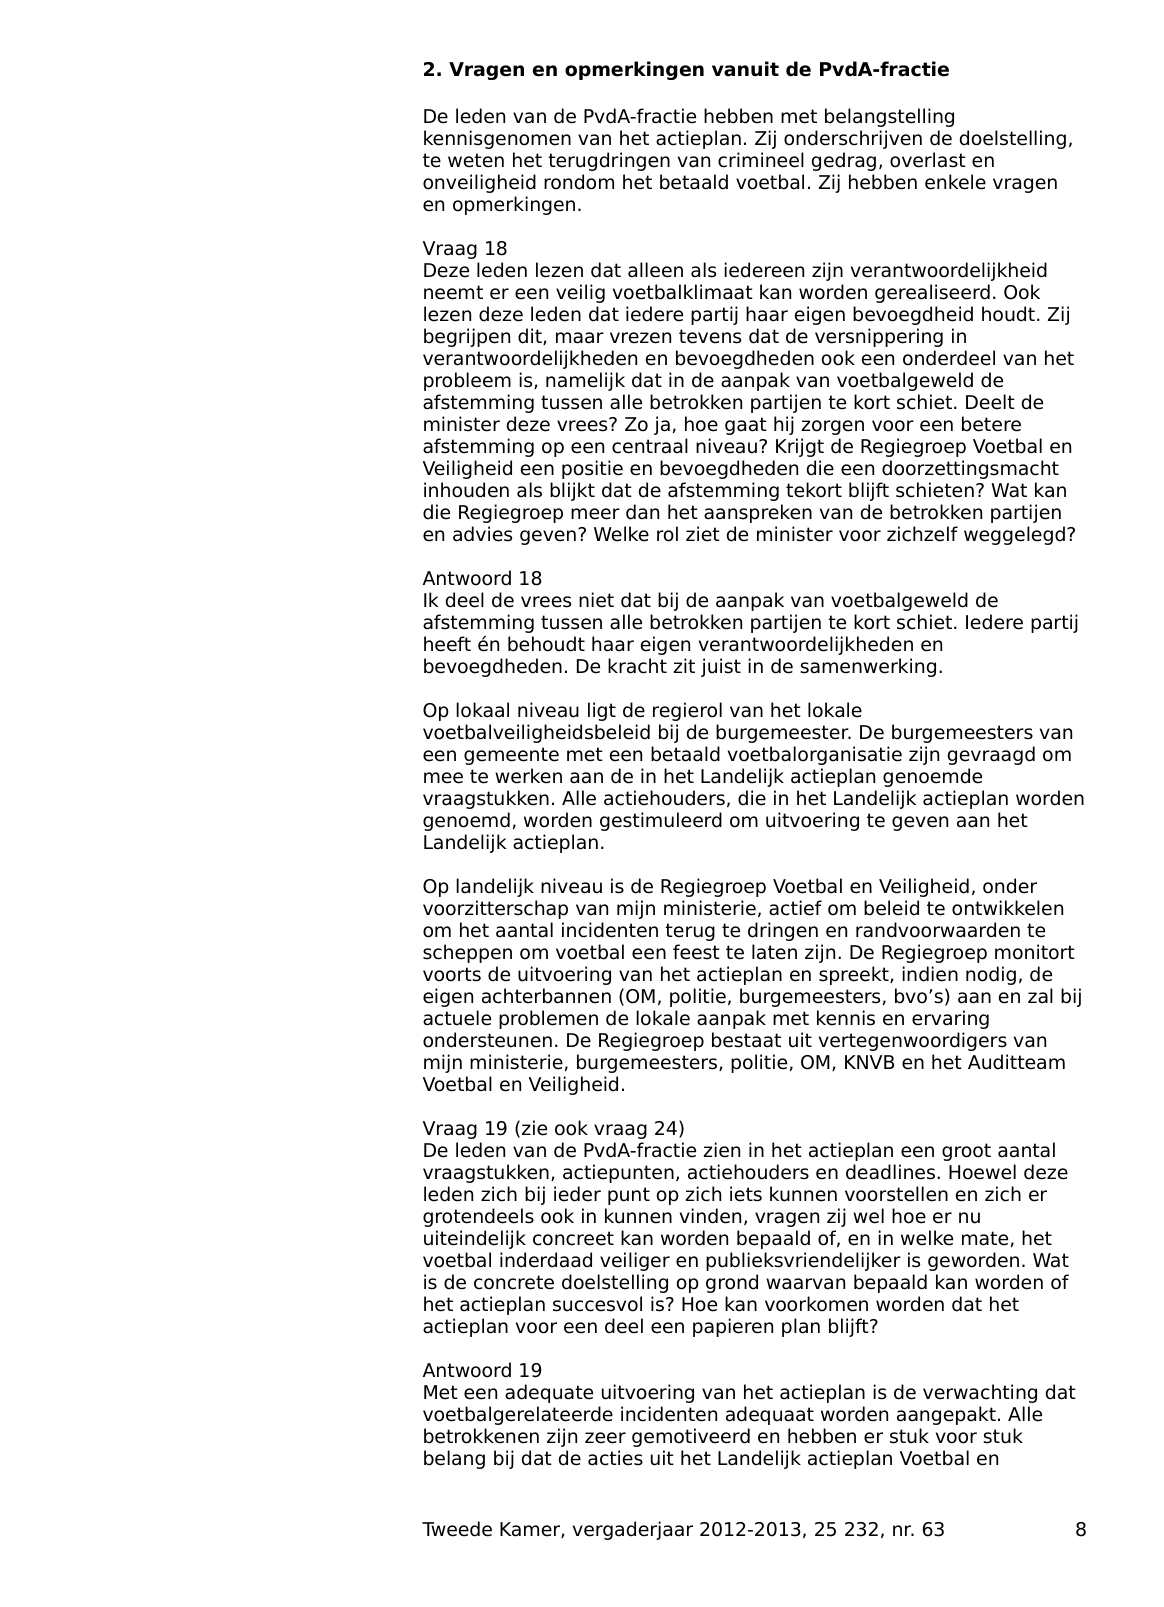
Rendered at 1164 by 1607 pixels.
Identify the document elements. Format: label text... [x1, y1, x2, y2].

text De leden van de PvdA-fractie zien in het actieplan een groot aantal vraagstukken, actiepunten, actiehouders en deadlines. Hoewel deze leden zich bij ieder punt op zich iets kunnen voorstellen en zich er grotendeels ook in kunnen vinden, vragen zij wel hoe er nu uiteindelijk concreet kan worden bepaald of, en in welke mate, het voetbal inderdaad veiliger en publieksvriendelijker is geworden. Wat is de concrete doelstelling op grond waarvan bepaald kan worden of het actieplan succesvol is? Hoe kan voorkomen worden dat het actieplan voor een deel een papieren plan blijft? [422, 1140, 1087, 1338]
text Met een adequate uitvoering van het actieplan is de verwachting dat voetbalgerelateerde incidenten adequaat worden aangepakt. Alle betrokkenen zijn zeer gemotiveerd en hebben er stuk voor stuk belang bij dat de acties uit het Landelijk actieplan Voetbal en [422, 1382, 1087, 1470]
text Ik deel de vrees niet dat bij de aanpak van voetbalgeweld de afstemming tussen alle betrokken partijen te kort schiet. Iedere partij heeft én behoudt haar eigen verantwoordelijkheden en bevoegdheden. De kracht zit juist in de samenwerking. [422, 590, 1087, 678]
text Deze leden lezen dat alleen als iedereen zijn verantwoordelijkheid neemt er een veilig voetbalklimaat kan worden gerealiseerd. Ook lezen deze leden dat iedere partij haar eigen bevoegdheid houdt. Zij begrijpen dit, maar vrezen tevens dat de versnippering in verantwoordelijkheden en bevoegdheden ook een onderdeel van het probleem is, namelijk dat in de aanpak van voetbalgeweld de afstemming tussen alle betrokken partijen te kort schiet. Deelt de minister deze vrees? Zo ja, hoe gaat hij zorgen voor een betere afstemming op een centraal niveau? Krijgt de Regiegroep Voetbal en Veiligheid een positie en bevoegdheden die een doorzettingsmacht inhouden als blijkt dat de afstemming tekort blijft schieten? Wat kan die Regiegroep meer dan het aanspreken van de betrokken partijen en advies geven? Welke rol ziet de minister voor zichzelf weggelegd? [422, 260, 1087, 546]
text Op lokaal niveau ligt de regierol van het lokale voetbalveiligheidsbeleid bij de burgemeester. De burgemeesters van een gemeente met een betaald voetbalorganisatie zijn gevraagd om mee te werken aan de in het Landelijk actieplan genoemde vraagstukken. Alle actiehouders, die in het Landelijk actieplan worden genoemd, worden gestimuleerd om uitvoering te geven aan het Landelijk actieplan. [422, 700, 1087, 854]
text Vraag 18 [422, 238, 1087, 260]
text Antwoord 18 [422, 568, 1087, 590]
text Antwoord 19 [422, 1360, 1087, 1382]
text Vraag 19 (zie ook vraag 24) [422, 1118, 1087, 1140]
text Op landelijk niveau is de Regiegroep Voetbal en Veiligheid, onder voorzitterschap van mijn ministerie, actief om beleid te ontwikkelen om het aantal incidenten terug te dringen en randvoorwaarden te scheppen om voetbal een feest te laten zijn. De Regiegroep monitort voorts de uitvoering van het actieplan en spreekt, indien nodig, de eigen achterbannen (OM, politie, burgemeesters, bvo’s) aan en zal bij actuele problemen de lokale aanpak met kennis en ervaring ondersteunen. De Regiegroep bestaat uit vertegenwoordigers van mijn ministerie, burgemeesters, politie, OM, KNVB en het Auditteam Voetbal en Veiligheid. [422, 876, 1087, 1096]
subtitle 2. Vragen en opmerkingen vanuit de PvdA-fractie [422, 59, 1087, 81]
text De leden van de PvdA-fractie hebben met belangstelling kennisgenomen van het actieplan. Zij onderschrijven de doelstelling, te weten het terugdringen van crimineel gedrag, overlast en onveiligheid rondom het betaald voetbal. Zij hebben enkele vragen en opmerkingen. [422, 106, 1087, 216]
